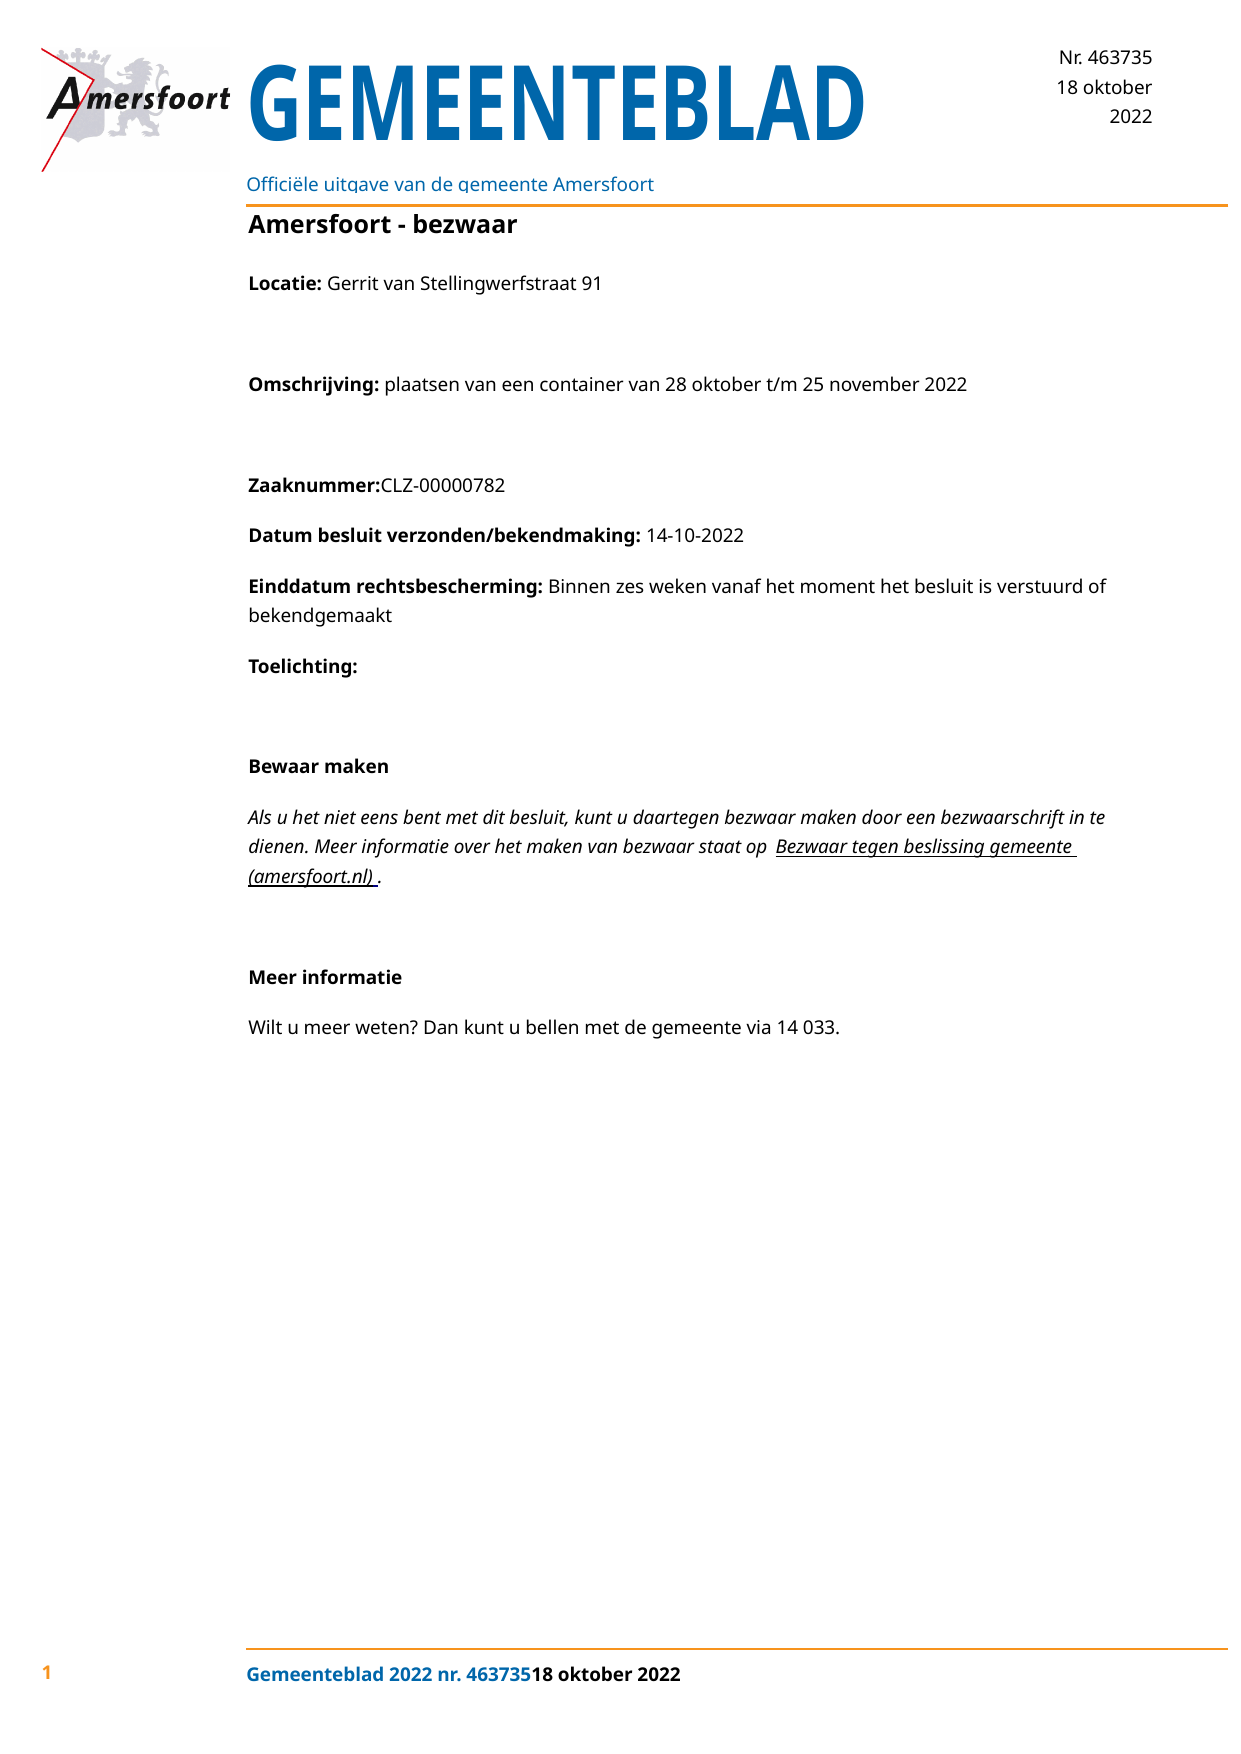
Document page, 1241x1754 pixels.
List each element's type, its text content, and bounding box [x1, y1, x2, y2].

text Omschrijving: plaatsen van een container van 28 oktober t/m 25 november 2022 [248, 371, 1152, 397]
text Locatie: Gerrit van Stellingwerfstraat 91 [248, 270, 1152, 296]
text Einddatum rechtsbescherming: Binnen zes weken vanaf het moment het besluit is verstuurd of bekendgemaakt [248, 573, 1152, 628]
picture [41, 47, 231, 172]
text Wilt u meer weten? Dan kunt u bellen met de gemeente via 14 033. [248, 1014, 1152, 1040]
text Als u het niet eens bent met dit besluit, kunt u daartegen bezwaar maken door een bezwaarschrift in te dienen. Meer informatie over het maken van bezwaar staat op Bezwaar tegen beslissing gemeente (amersfoort.nl) . [248, 804, 1152, 889]
text Zaaknummer:CLZ-00000782 [248, 472, 1152, 498]
text Bewaar maken [248, 754, 1152, 779]
text Meer informatie [248, 964, 1152, 990]
text Amersfoort - bezwaar [248, 207, 1152, 241]
text Datum besluit verzonden/bekendmaking: 14-10-2022 [248, 522, 1152, 548]
text Toelichting: [248, 653, 1152, 678]
